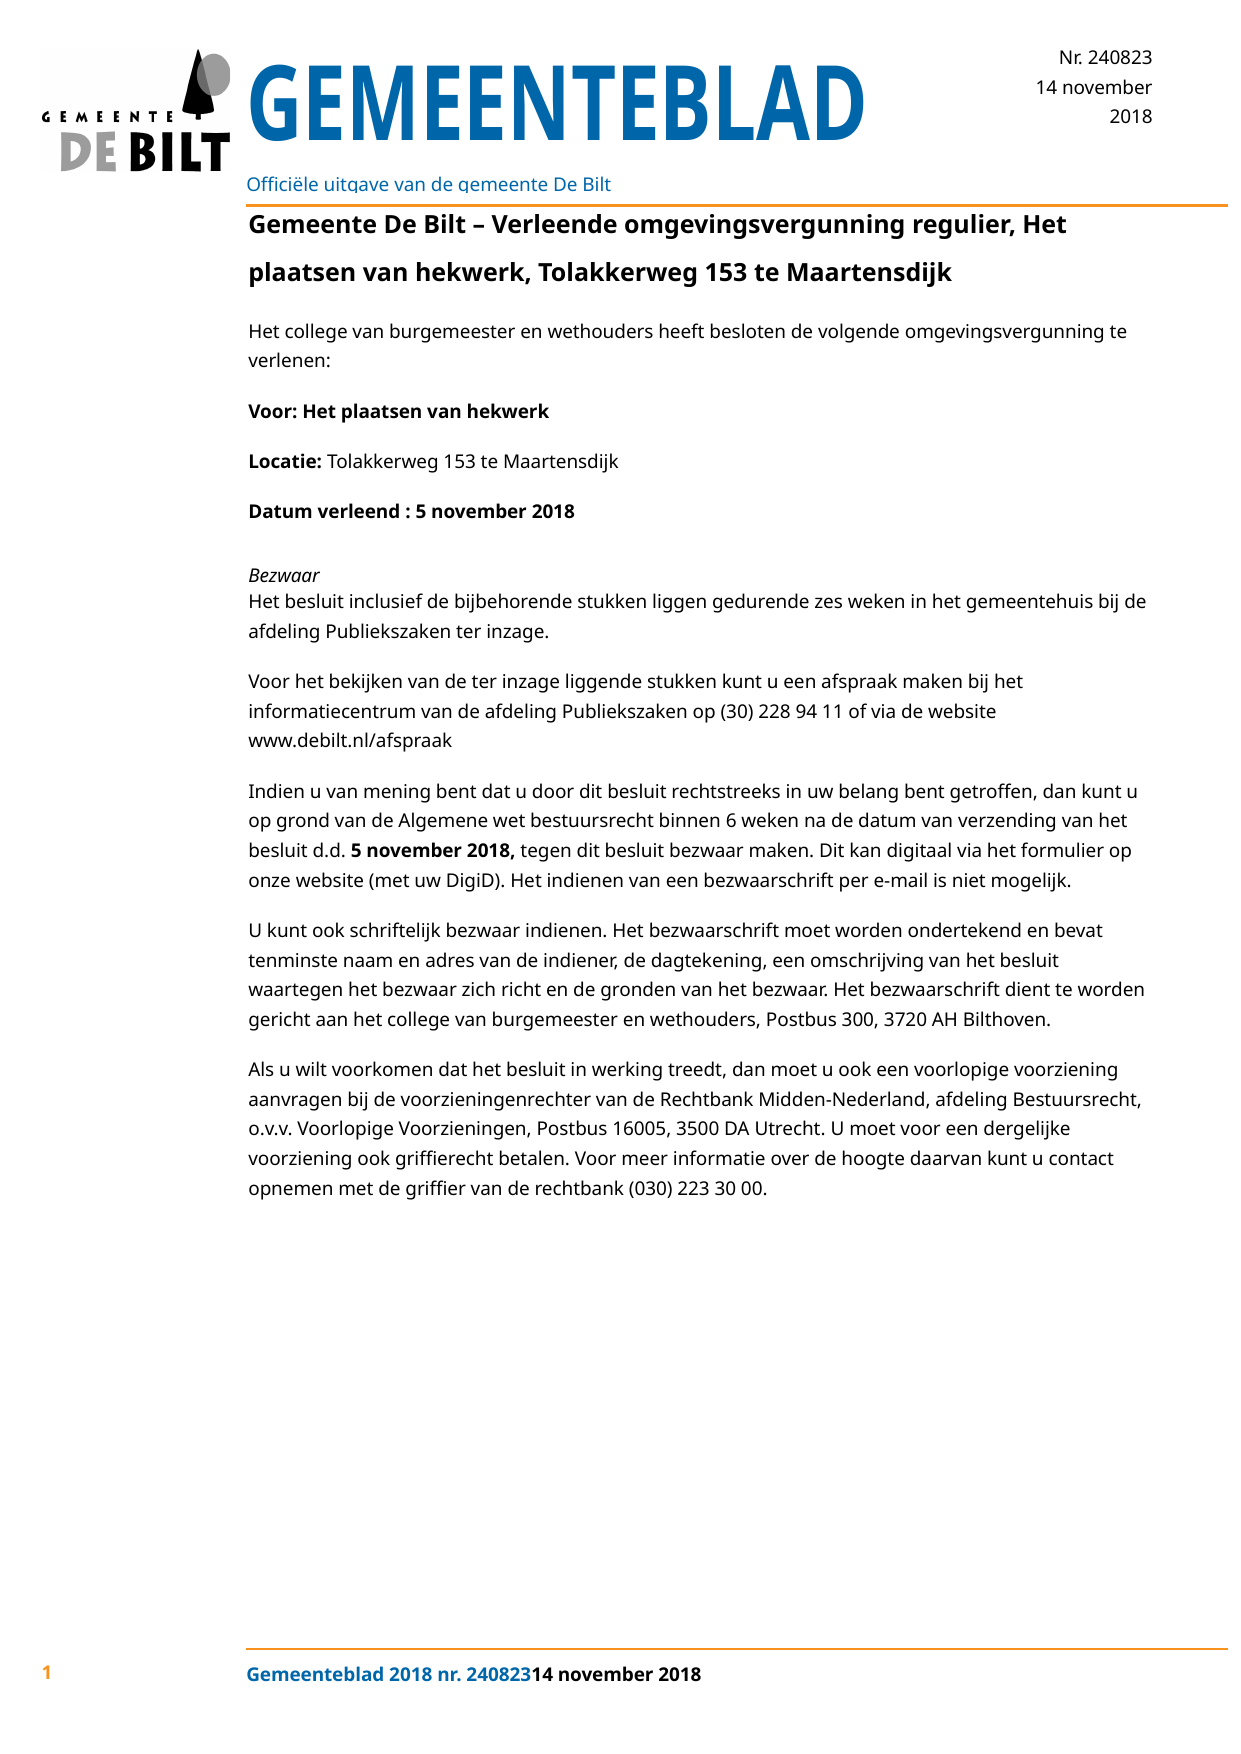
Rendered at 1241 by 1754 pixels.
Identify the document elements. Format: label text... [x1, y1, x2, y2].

text Datum verleend : 5 november 2018 [248, 499, 1152, 524]
picture [41, 47, 231, 172]
text U kunt ook schriftelijk bezwaar indienen. Het bezwaarschrift moet worden ondertekend en bevat tenminste naam en adres van de indiener, de dagtekening, een omschrijving van het besluit waartegen het bezwaar zich richt en de gronden van het bezwaar. Het bezwaarschrift dient te worden gericht aan het college van burgemeester en wethouders, Postbus 300, 3720 AH Bilthoven. [248, 917, 1152, 1032]
text Gemeente De Bilt – Verleende omgevingsvergunning regulier, Het plaatsen van hekwerk, Tolakkerweg 153 te Maartensdijk [248, 207, 1152, 288]
text Locatie: Tolakkerweg 153 te Maartensdijk [248, 448, 1152, 474]
text Voor het bekijken van de ter inzage liggende stukken kunt u een afspraak maken bij het informatiecentrum van de afdeling Publiekszaken op (30) 228 94 11 of via de website www.debilt.nl/afspraak [248, 668, 1152, 753]
text Bezwaar [248, 563, 1152, 588]
text Het besluit inclusief de bijbehorende stukken liggen gedurende zes weken in het gemeentehuis bij de afdeling Publiekszaken ter inzage. [248, 588, 1152, 644]
text Als u wilt voorkomen dat het besluit in werking treedt, dan moet u ook een voorlopige voorziening aanvragen bij de voorzieningenrechter van de Rechtbank Midden-Nederland, afdeling Bestuursrecht, o.v.v. Voorlopige Voorzieningen, Postbus 16005, 3500 DA Utrecht. U moet voor een dergelijke voorziening ook griffierecht betalen. Voor meer informatie over de hoogte daarvan kunt u contact opnemen met de griffier van de rechtbank (030) 223 30 00. [248, 1056, 1152, 1200]
text Indien u van mening bent dat u door dit besluit rechtstreeks in uw belang bent getroffen, dan kunt u op grond van de Algemene wet bestuursrecht binnen 6 weken na de datum van verzending van het besluit d.d. 5 november 2018, tegen dit besluit bezwaar maken. Dit kan digitaal via het formulier op onze website (met uw DigiD). Het indienen van een bezwaarschrift per e-mail is niet mogelijk. [248, 778, 1152, 892]
text Voor: Het plaatsen van hekwerk [248, 398, 1152, 424]
text Het college van burgemeester en wethouders heeft besloten de volgende omgevingsvergunning te verlenen: [248, 318, 1152, 373]
